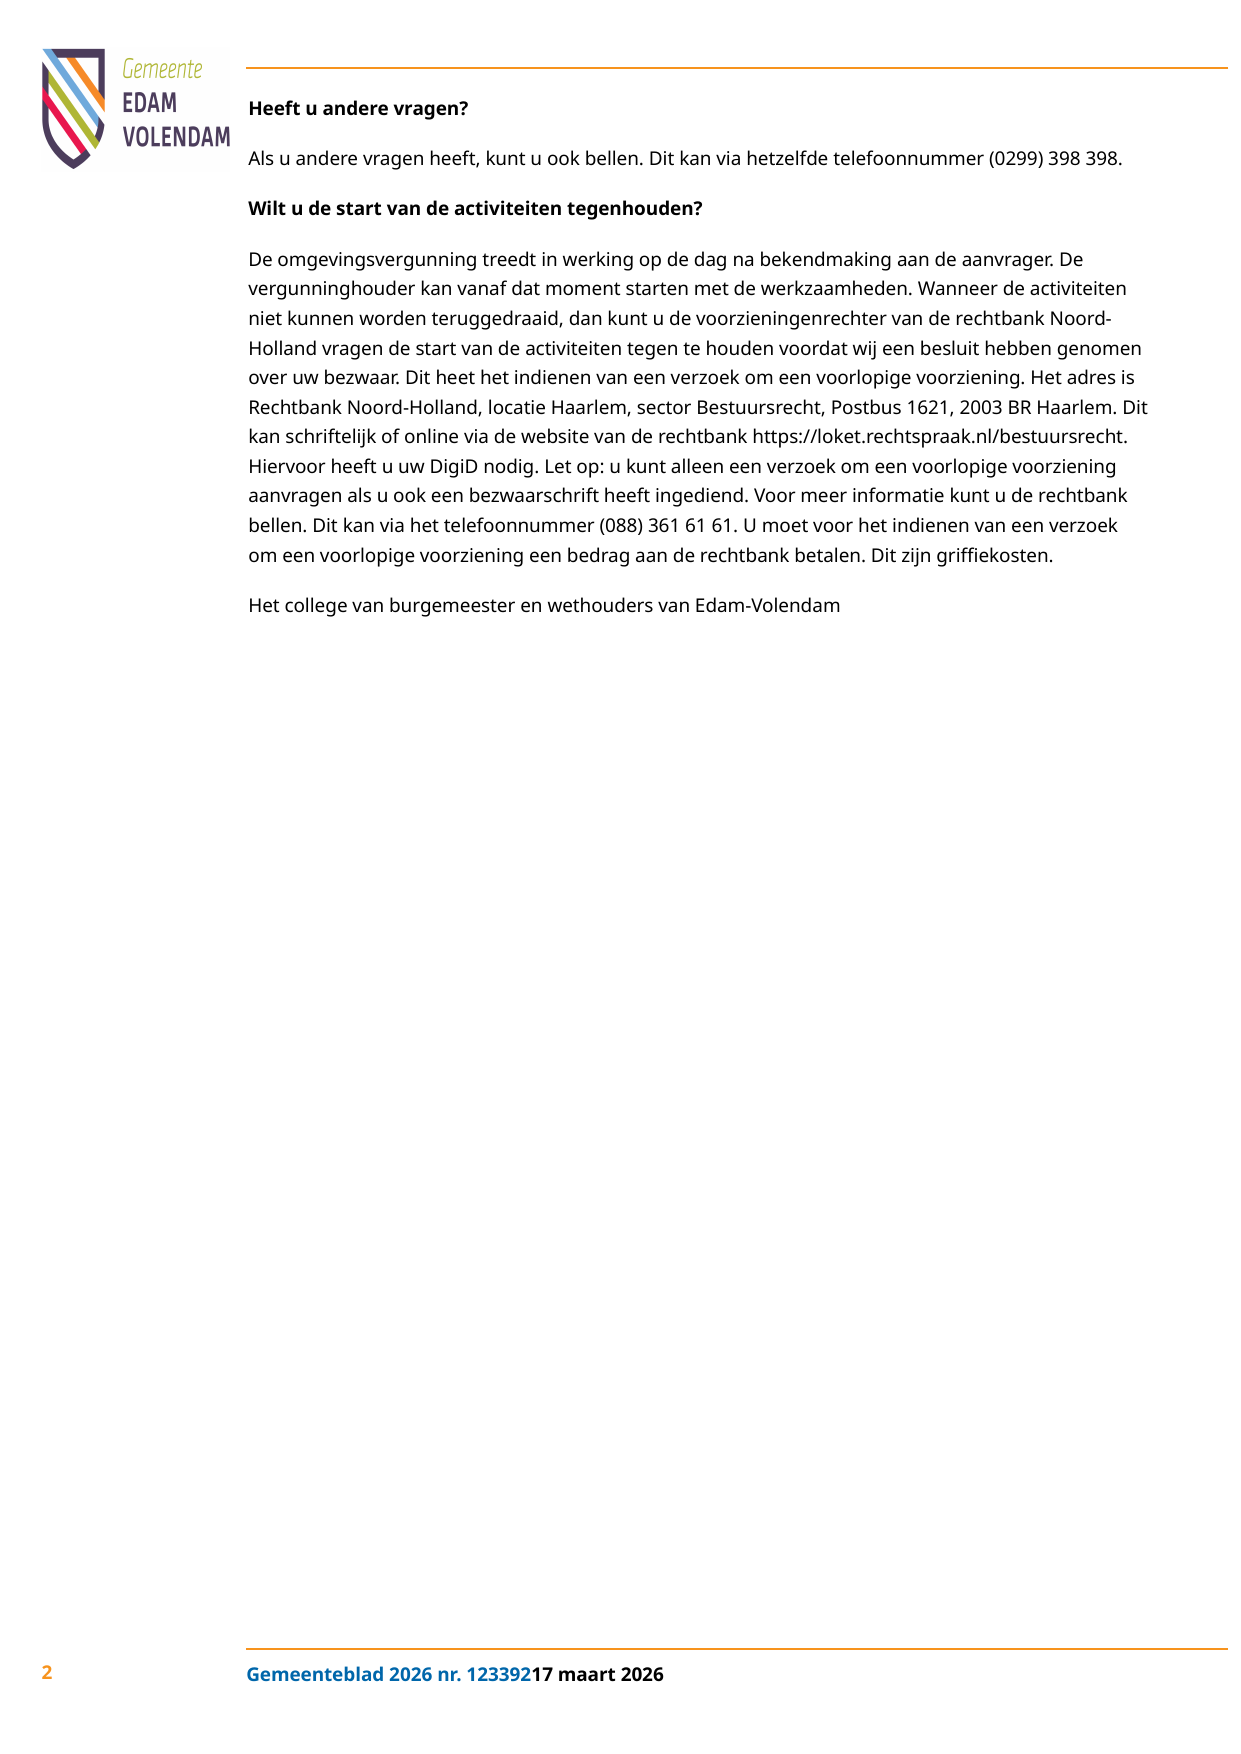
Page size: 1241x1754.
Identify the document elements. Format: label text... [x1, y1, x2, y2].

text Wilt u de start van de activiteiten tegenhouden? [248, 196, 1152, 221]
picture [41, 47, 231, 172]
text Heeft u andere vragen? [248, 95, 1152, 121]
text Het college van burgemeester en wethouders van Edam-Volendam [248, 592, 1152, 618]
text Als u andere vragen heeft, kunt u ook bellen. Dit kan via hetzelfde telefoonnummer (0299) 398 398. [248, 145, 1152, 171]
text De omgevingsvergunning treedt in werking op de dag na bekendmaking aan de aanvrager. De vergunninghouder kan vanaf dat moment starten met de werkzaamheden. Wanneer de activiteiten niet kunnen worden teruggedraaid, dan kunt u de voorzieningenrechter van de rechtbank Noord-Holland vragen de start van de activiteiten tegen te houden voordat wij een besluit hebben genomen over uw bezwaar. Dit heet het indienen van een verzoek om een voorlopige voorziening. Het adres is Rechtbank Noord-Holland, locatie Haarlem, sector Bestuursrecht, Postbus 1621, 2003 BR Haarlem. Dit kan schriftelijk of online via de website van de rechtbank https://loket.rechtspraak.nl/bestuursrecht. Hiervoor heeft u uw DigiD nodig. Let op: u kunt alleen een verzoek om een voorlopige voorziening aanvragen als u ook een bezwaarschrift heeft ingediend. Voor meer informatie kunt u de rechtbank bellen. Dit kan via het telefoonnummer (088) 361 61 61. U moet voor het indienen van een verzoek om een voorlopige voorziening een bedrag aan de rechtbank betalen. Dit zijn griffiekosten. [248, 246, 1152, 568]
